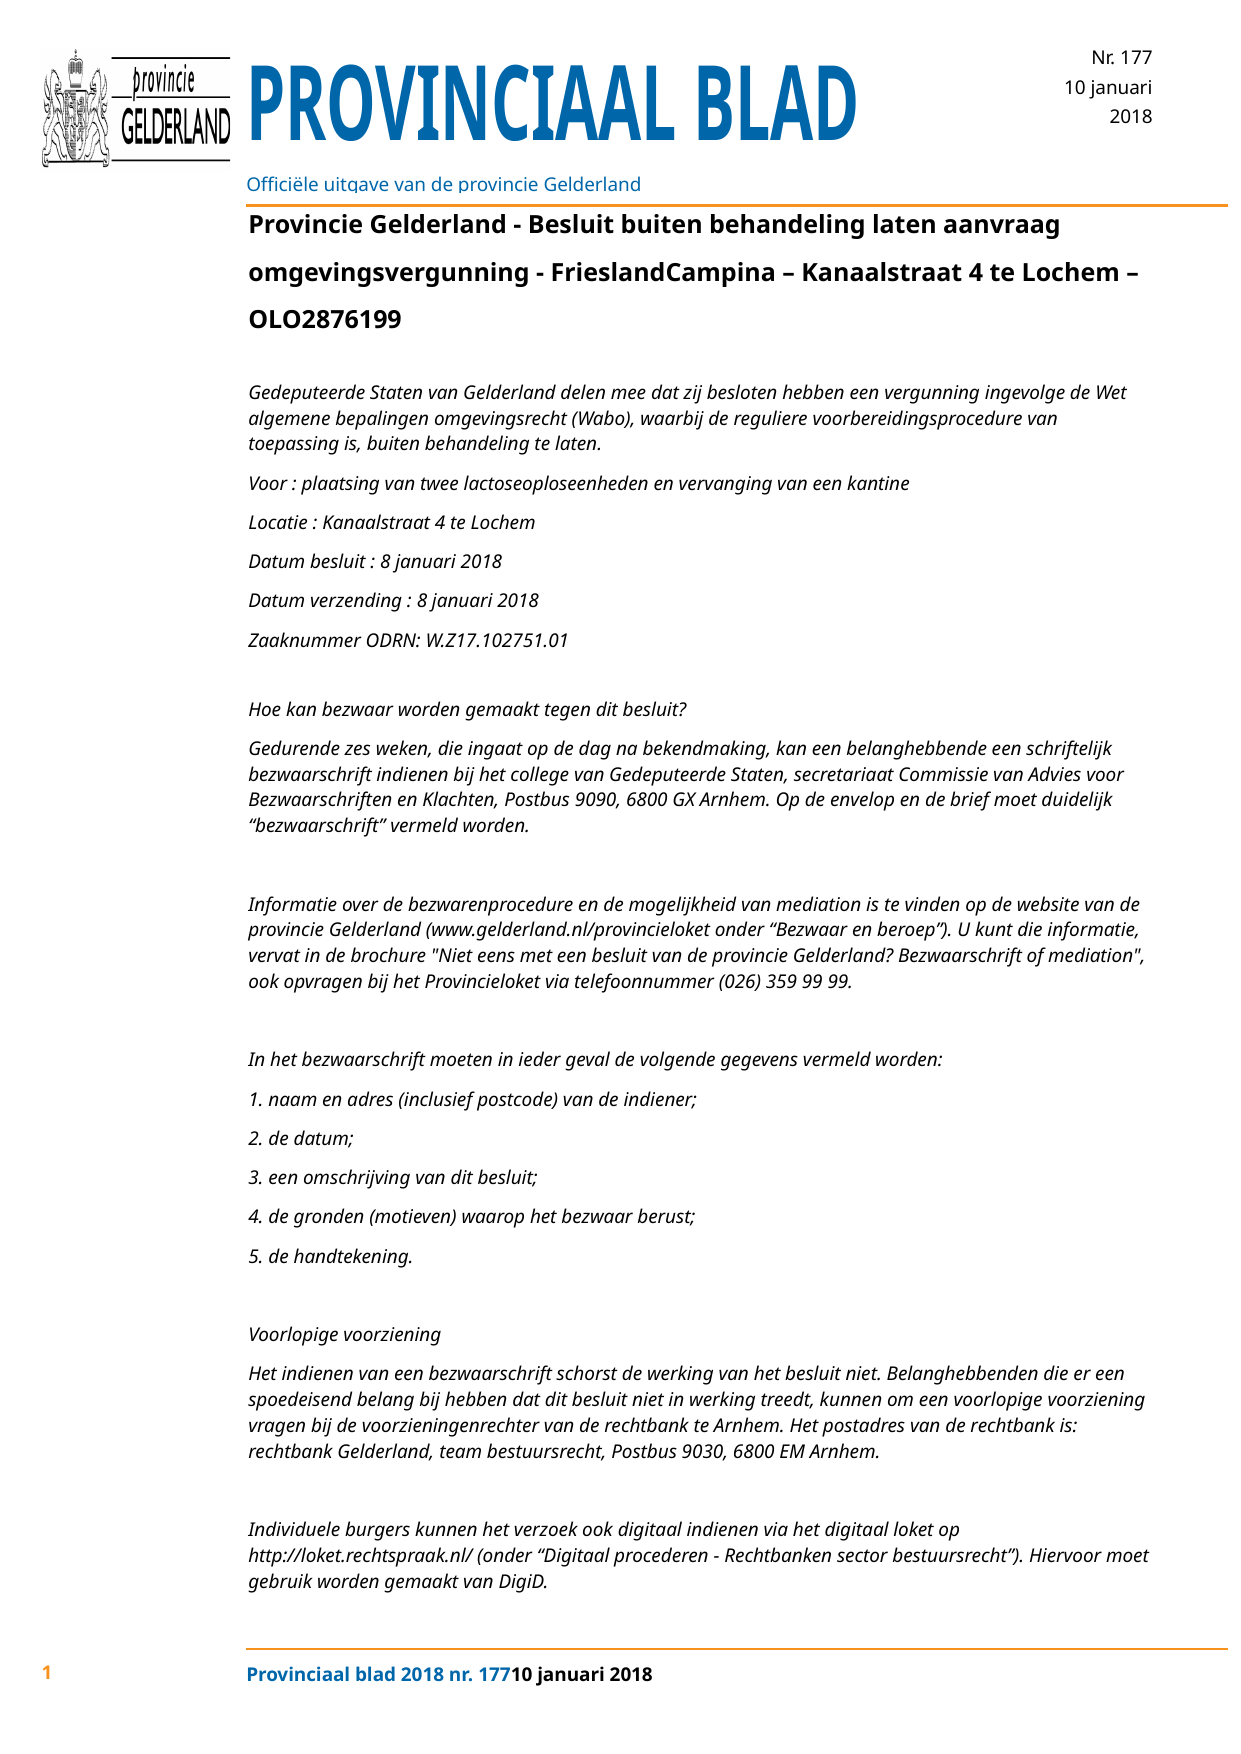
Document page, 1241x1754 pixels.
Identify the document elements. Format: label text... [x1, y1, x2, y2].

text Provincie Gelderland - Besluit buiten behandeling laten aanvraag omgevingsvergunning - FrieslandCampina – Kanaalstraat 4 te Lochem – OLO2876199 [248, 207, 1152, 336]
text Gedeputeerde Staten van Gelderland delen mee dat zij besloten hebben een vergunning ingevolge de Wet algemene bepalingen omgevingsrecht (Wabo), waarbij de reguliere voorbereidingsprocedure van toepassing is, buiten behandeling te laten. [248, 379, 1152, 456]
text 3. een omschrijving van dit besluit; [248, 1164, 1152, 1190]
text 1. naam en adres (inclusief postcode) van de indiener; [248, 1086, 1152, 1111]
text Individuele burgers kunnen het verzoek ook digitaal indienen via het digitaal loket op http://loket.rechtspraak.nl/ (onder “Digitaal procederen - Rechtbanken sector bestuursrecht”). Hiervoor moet gebruik worden gemaakt van DigiD. [248, 1516, 1152, 1593]
text Het indienen van een bezwaarschrift schorst de werking van het besluit niet. Belanghebbenden die er een spoedeisend belang bij hebben dat dit besluit niet in werking treedt, kunnen om een voorlopige voorziening vragen bij de voorzieningenrechter van de rechtbank te Arnhem. Het postadres van de rechtbank is: rechtbank Gelderland, team bestuursrecht, Postbus 9030, 6800 EM Arnhem. [248, 1361, 1152, 1463]
text Voorlopige voorziening [248, 1321, 1152, 1347]
text Locatie : Kanaalstraat 4 te Lochem [248, 509, 1152, 535]
text 4. de gronden (motieven) waarop het bezwaar berust; [248, 1203, 1152, 1229]
text Hoe kan bezwaar worden gemaakt tegen dit besluit? [248, 696, 1152, 721]
picture [41, 47, 231, 172]
text 2. de datum; [248, 1125, 1152, 1151]
text Datum besluit : 8 januari 2018 [248, 548, 1152, 574]
text 5. de handtekening. [248, 1243, 1152, 1268]
text Informatie over de bezwarenprocedure en de mogelijkheid van mediation is te vinden op de website van de provincie Gelderland (www.gelderland.nl/provincieloket onder “Bezwaar en beroep”). U kunt die informatie, vervat in de brochure "Niet eens met een besluit van de provincie Gelderland? Bezwaarschrift of mediation", ook opvragen bij het Provincieloket via telefoonnummer (026) 359 99 99. [248, 891, 1152, 994]
text Zaaknummer ODRN: W.Z17.102751.01 [248, 627, 1152, 653]
text Voor : plaatsing van twee lactoseoploseenheden en vervanging van een kantine [248, 470, 1152, 496]
text Gedurende zes weken, die ingaat op de dag na bekendmaking, kan een belanghebbende een schriftelijk bezwaarschrift indienen bij het college van Gedeputeerde Staten, secretariaat Commissie van Advies voor Bezwaarschriften en Klachten, Postbus 9090, 6800 GX Arnhem. Op de envelop en de brief moet duidelijk “bezwaarschrift” vermeld worden. [248, 735, 1152, 838]
text Datum verzending : 8 januari 2018 [248, 588, 1152, 613]
text In het bezwaarschrift moeten in ieder geval de volgende gegevens vermeld worden: [248, 1046, 1152, 1072]
